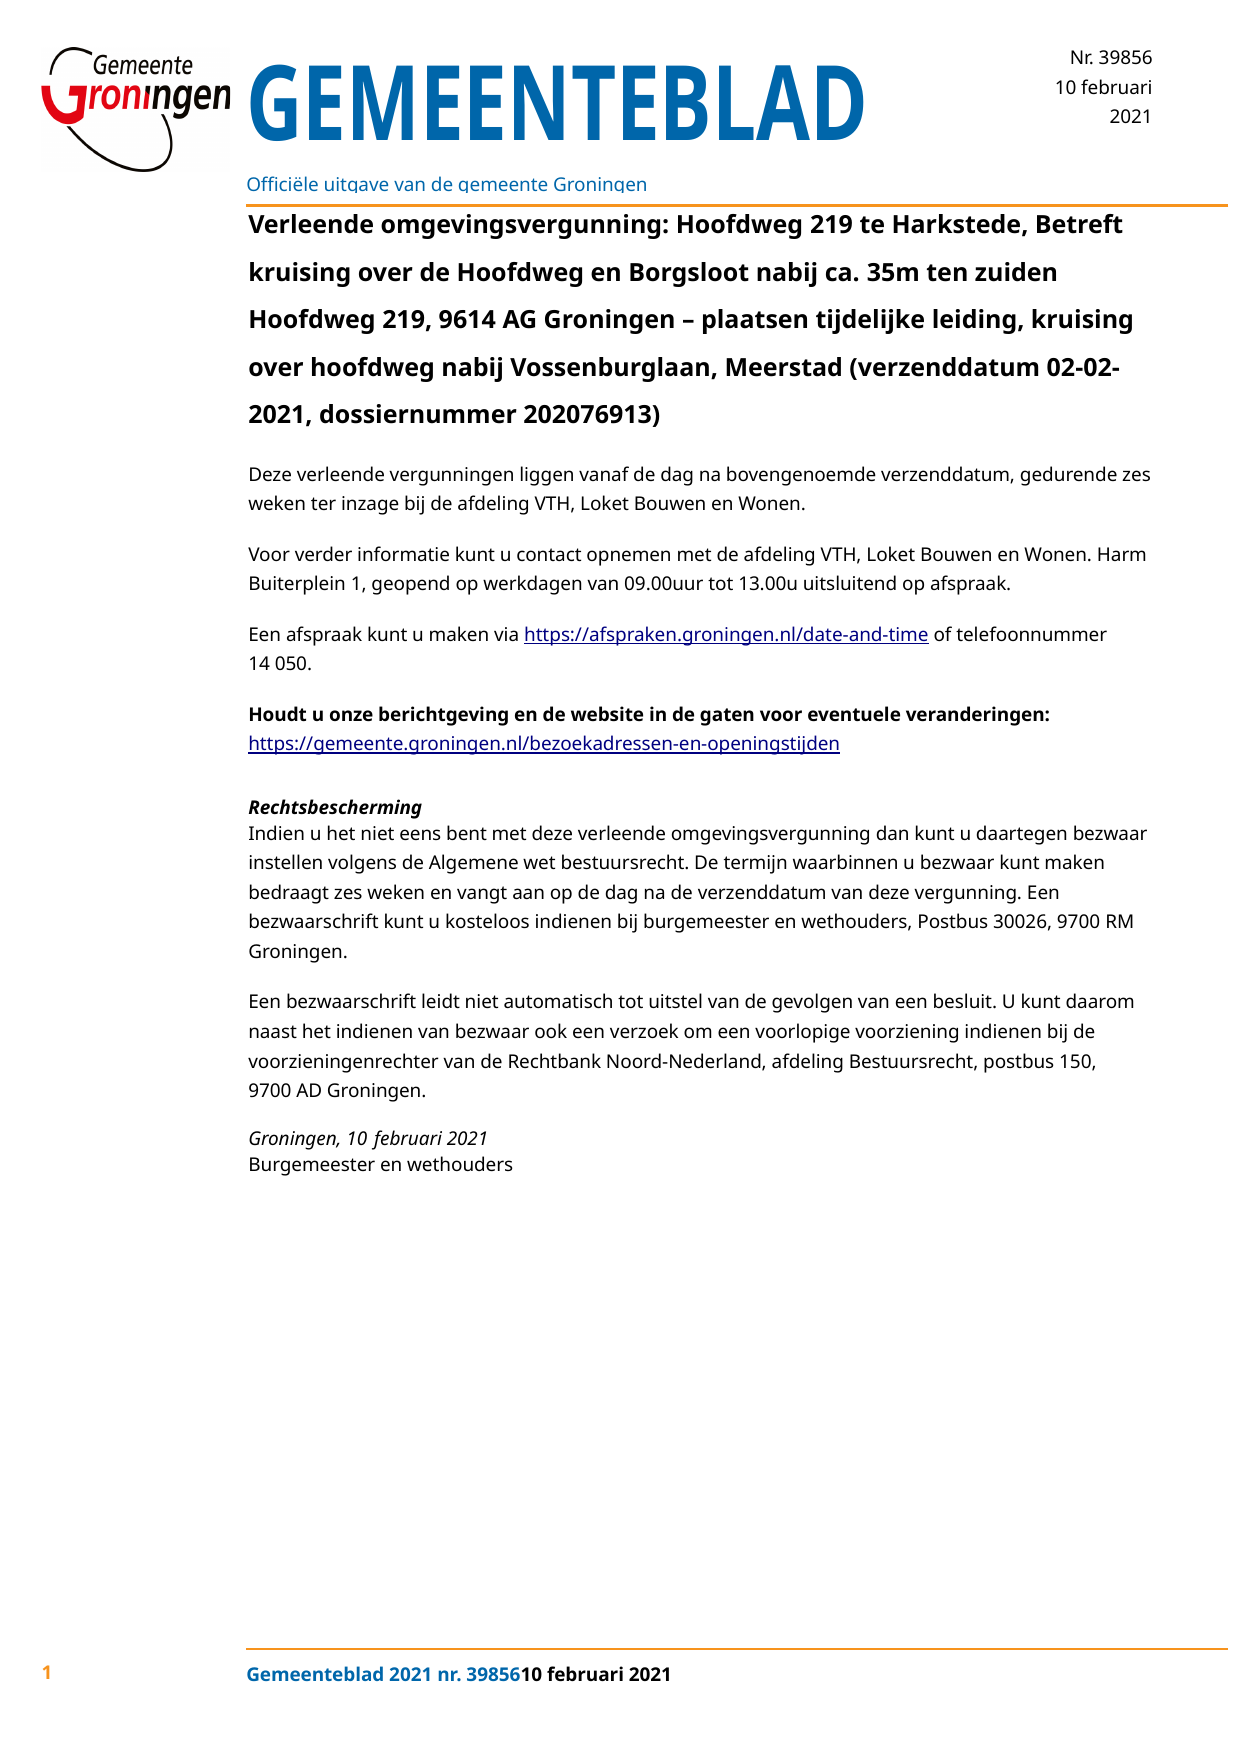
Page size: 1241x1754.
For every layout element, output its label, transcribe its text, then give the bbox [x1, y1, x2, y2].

text Deze verleende vergunningen liggen vanaf de dag na bovengenoemde verzenddatum, gedurende zes weken ter inzage bij de afdeling VTH, Loket Bouwen en Wonen. [248, 461, 1152, 516]
text Burgemeester en wethouders [248, 1151, 1152, 1177]
text Voor verder informatie kunt u contact opnemen met de afdeling VTH, Loket Bouwen en Wonen. Harm Buiterplein 1, geopend op werkdagen van 09.00uur tot 13.00u uitsluitend op afspraak. [248, 541, 1152, 596]
picture [41, 47, 231, 172]
text Houdt u onze berichtgeving en de website in de gaten voor eventuele veranderingen: https://gemeente.groningen.nl/bezoekadressen-en-openingstijden [248, 701, 1152, 756]
text Groningen, 10 februari 2021 [248, 1125, 1152, 1151]
text Een afspraak kunt u maken via https://afspraken.groningen.nl/date-and-time of telefoonnummer 14 050. [248, 621, 1152, 676]
text Verleende omgevingsvergunning: Hoofdweg 219 te Harkstede, Betreft kruising over de Hoofdweg en Borgsloot nabij ca. 35m ten zuiden Hoofdweg 219, 9614 AG Groningen – plaatsen tijdelijke leiding, kruising over hoofdweg nabij Vossenburglaan, Meerstad (verzenddatum 02-02-2021, dossiernummer 202076913) [248, 207, 1152, 431]
text Indien u het niet eens bent met deze verleende omgevingsvergunning dan kunt u daartegen bezwaar instellen volgens de Algemene wet bestuursrecht. De termijn waarbinnen u bezwaar kunt maken bedraagt zes weken en vangt aan op de dag na de verzenddatum van deze vergunning. Een bezwaarschrift kunt u kosteloos indienen bij burgemeester en wethouders, Postbus 30026, 9700 RM Groningen. [248, 820, 1152, 964]
text Een bezwaarschrift leidt niet automatisch tot uitstel van de gevolgen van een besluit. U kunt daarom naast het indienen van bezwaar ook een verzoek om een voorlopige voorziening indienen bij de voorzieningenrechter van de Rechtbank Noord-Nederland, afdeling Bestuursrecht, postbus 150, 9700 AD Groningen. [248, 989, 1152, 1103]
text Rechtsbescherming [248, 794, 1152, 820]
